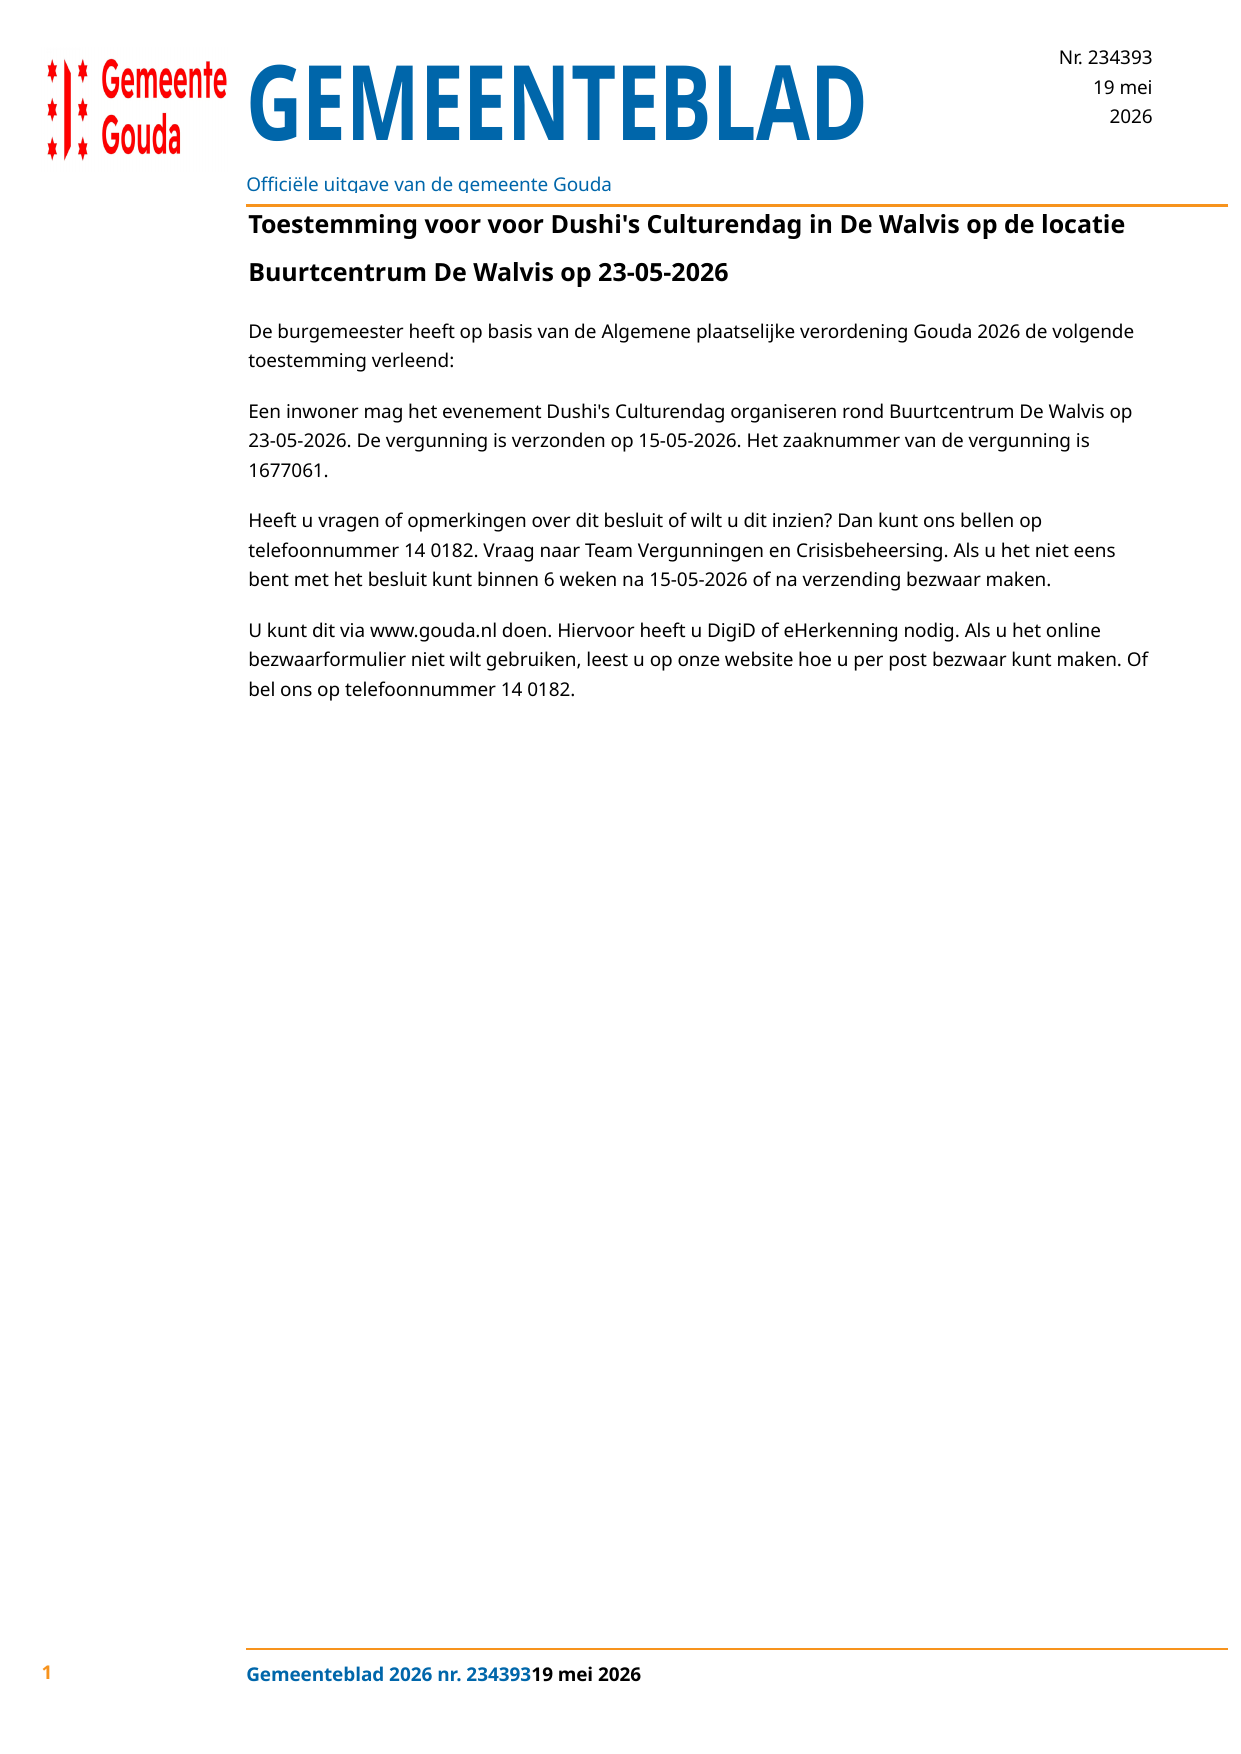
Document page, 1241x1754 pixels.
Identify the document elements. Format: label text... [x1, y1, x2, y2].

text Toestemming voor voor Dushi's Culturendag in De Walvis op de locatie Buurtcentrum De Walvis op 23-05-2026 [248, 207, 1152, 288]
text De burgemeester heeft op basis van de Algemene plaatselijke verordening Gouda 2026 de volgende toestemming verleend: [248, 318, 1152, 373]
text Een inwoner mag het evenement Dushi's Culturendag organiseren rond Buurtcentrum De Walvis op 23-05-2026. De vergunning is verzonden op 15-05-2026. Het zaaknummer van de vergunning is 1677061. [248, 398, 1152, 483]
text U kunt dit via www.gouda.nl doen. Hiervoor heeft u DigiD of eHerkenning nodig. Als u het online bezwaarformulier niet wilt gebruiken, leest u op onze website hoe u per post bezwaar kunt maken. Of bel ons op telefoonnummer 14 0182. [248, 617, 1152, 702]
picture [41, 47, 231, 172]
text Heeft u vragen of opmerkingen over dit besluit of wilt u dit inzien? Dan kunt ons bellen op telefoonnummer 14 0182. Vraag naar Team Vergunningen en Crisisbeheersing. Als u het niet eens bent met het besluit kunt binnen 6 weken na 15-05-2026 of na verzending bezwaar maken. [248, 507, 1152, 592]
